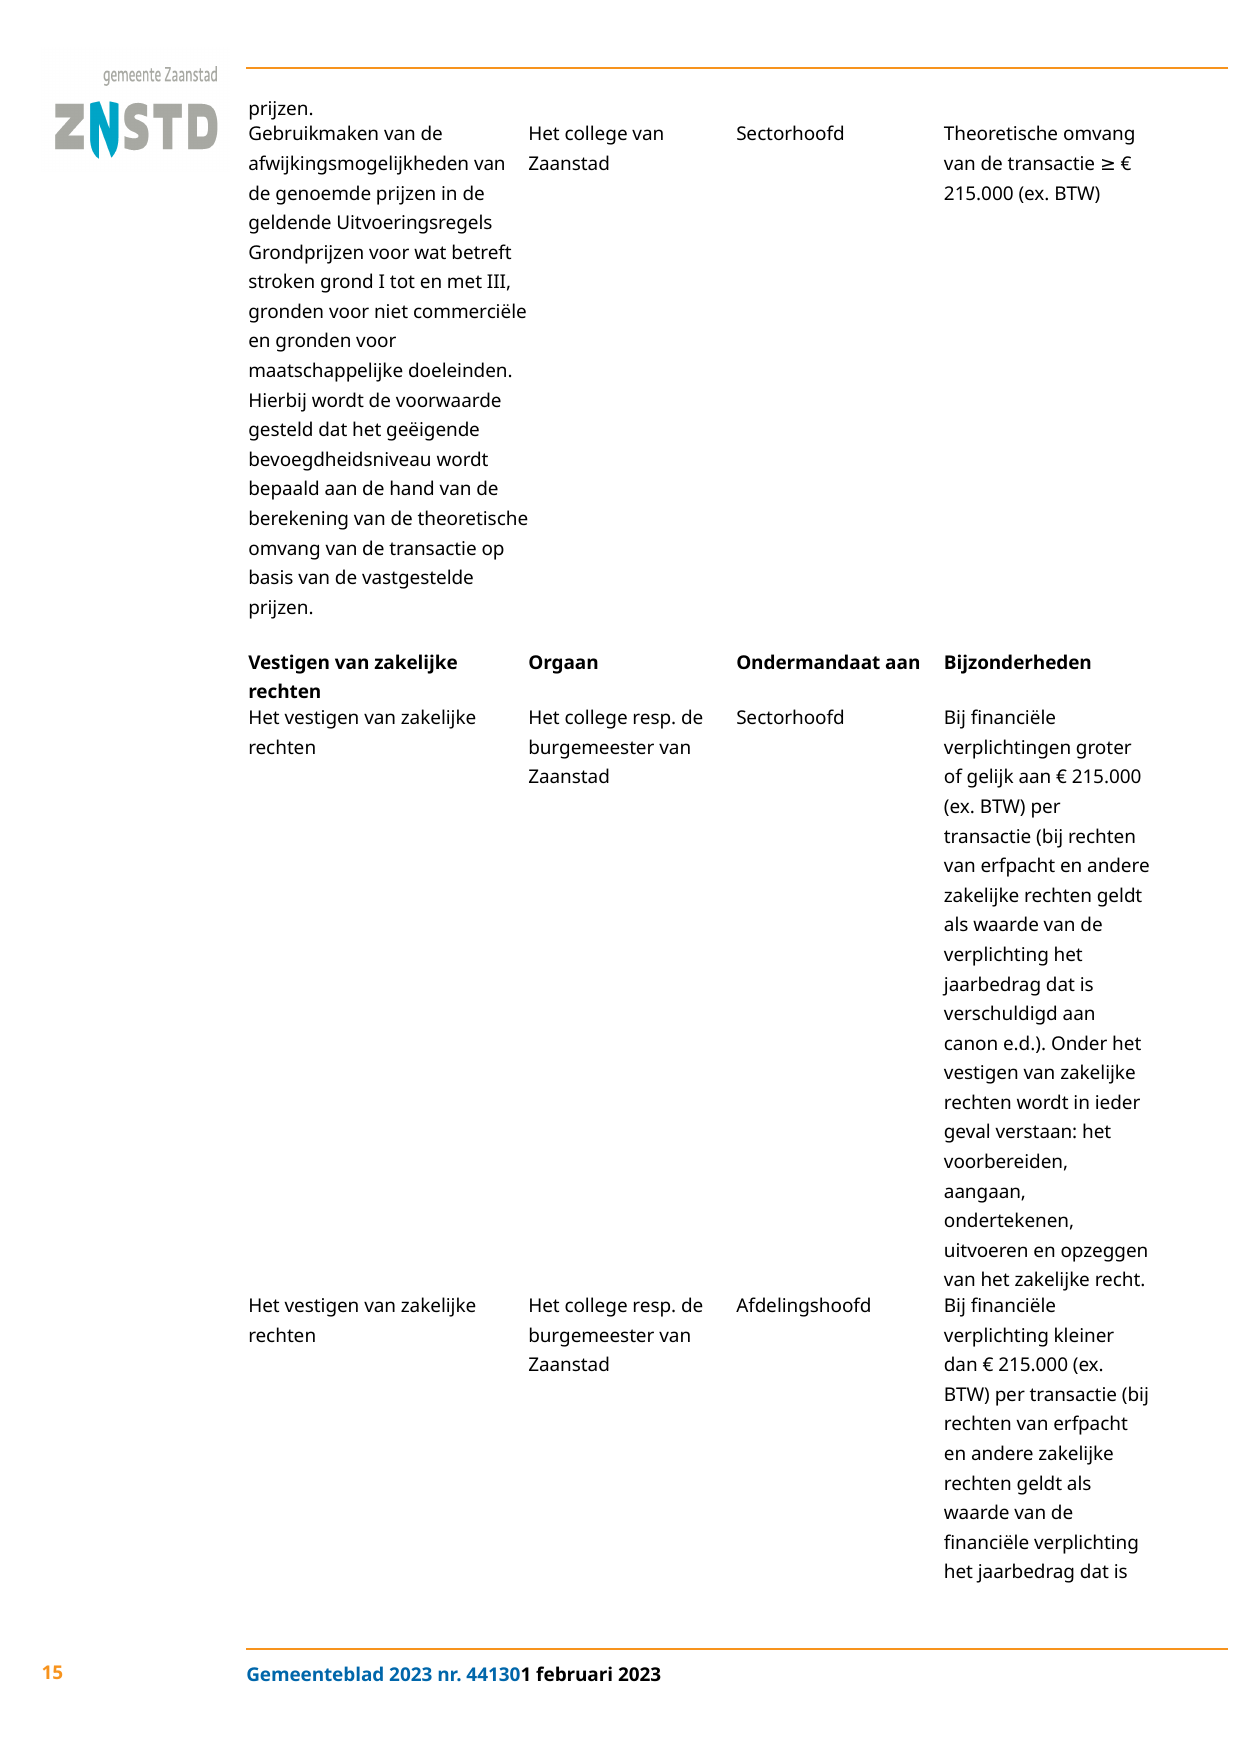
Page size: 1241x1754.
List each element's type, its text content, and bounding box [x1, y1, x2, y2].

table_cell prijzen. [248, 95, 528, 121]
table_cell Bij financiële verplichtingen groter of gelijk aan € 215.000 (ex. BTW) per transactie (bij rechten van erfpacht en andere zakelijke rechten geldt als waarde van de verplichting het jaarbedrag dat is verschuldigd aan canon e.d.). Onder het vestigen van zakelijke rechten wordt in ieder geval verstaan: het voorbereiden, aangaan, ondertekenen, uitvoeren en opzeggen van het zakelijke recht. [944, 705, 1152, 1292]
table_cell Ondermandaat aan [736, 649, 944, 704]
table_cell Theoretische omvang van de transactie ≥ € 215.000 (ex. BTW) [944, 121, 1152, 649]
table_cell Bijzonderheden [944, 649, 1152, 704]
table_cell Gebruikmaken van de afwijkingsmogelijkheden van de genoemde prijzen in de geldende Uitvoeringsregels Grondprijzen voor wat betreft stroken grond I tot en met III, gronden voor niet commerciële en gronden voor maatschappelijke doeleinden. Hierbij wordt de voorwaarde gesteld dat het geëigende bevoegdheidsniveau wordt bepaald aan de hand van de berekening van de theoretische omvang van de transactie op basis van de vastgestelde prijzen. [248, 121, 528, 649]
table_cell [944, 95, 1152, 121]
table_cell [736, 95, 944, 121]
table_cell Sectorhoofd [736, 121, 944, 649]
picture [41, 47, 231, 172]
table_cell Het college resp. de burgemeester van Zaanstad [528, 1292, 736, 1584]
table_cell Vestigen van zakelijke rechten [248, 649, 528, 704]
table_cell Sectorhoofd [736, 705, 944, 1292]
table_cell Bij financiële verplichting kleiner dan € 215.000 (ex. BTW) per transactie (bij rechten van erfpacht en andere zakelijke rechten geldt als waarde van de financiële verplichting het jaarbedrag dat is [944, 1292, 1152, 1584]
table_cell Het vestigen van zakelijke rechten [248, 1292, 528, 1584]
table_cell Het college resp. de burgemeester van Zaanstad [528, 705, 736, 1292]
table_cell [528, 95, 736, 121]
table_cell Het vestigen van zakelijke rechten [248, 705, 528, 1292]
table_cell Het college van Zaanstad [528, 121, 736, 649]
table_cell Afdelingshoofd [736, 1292, 944, 1584]
table_cell Orgaan [528, 649, 736, 704]
